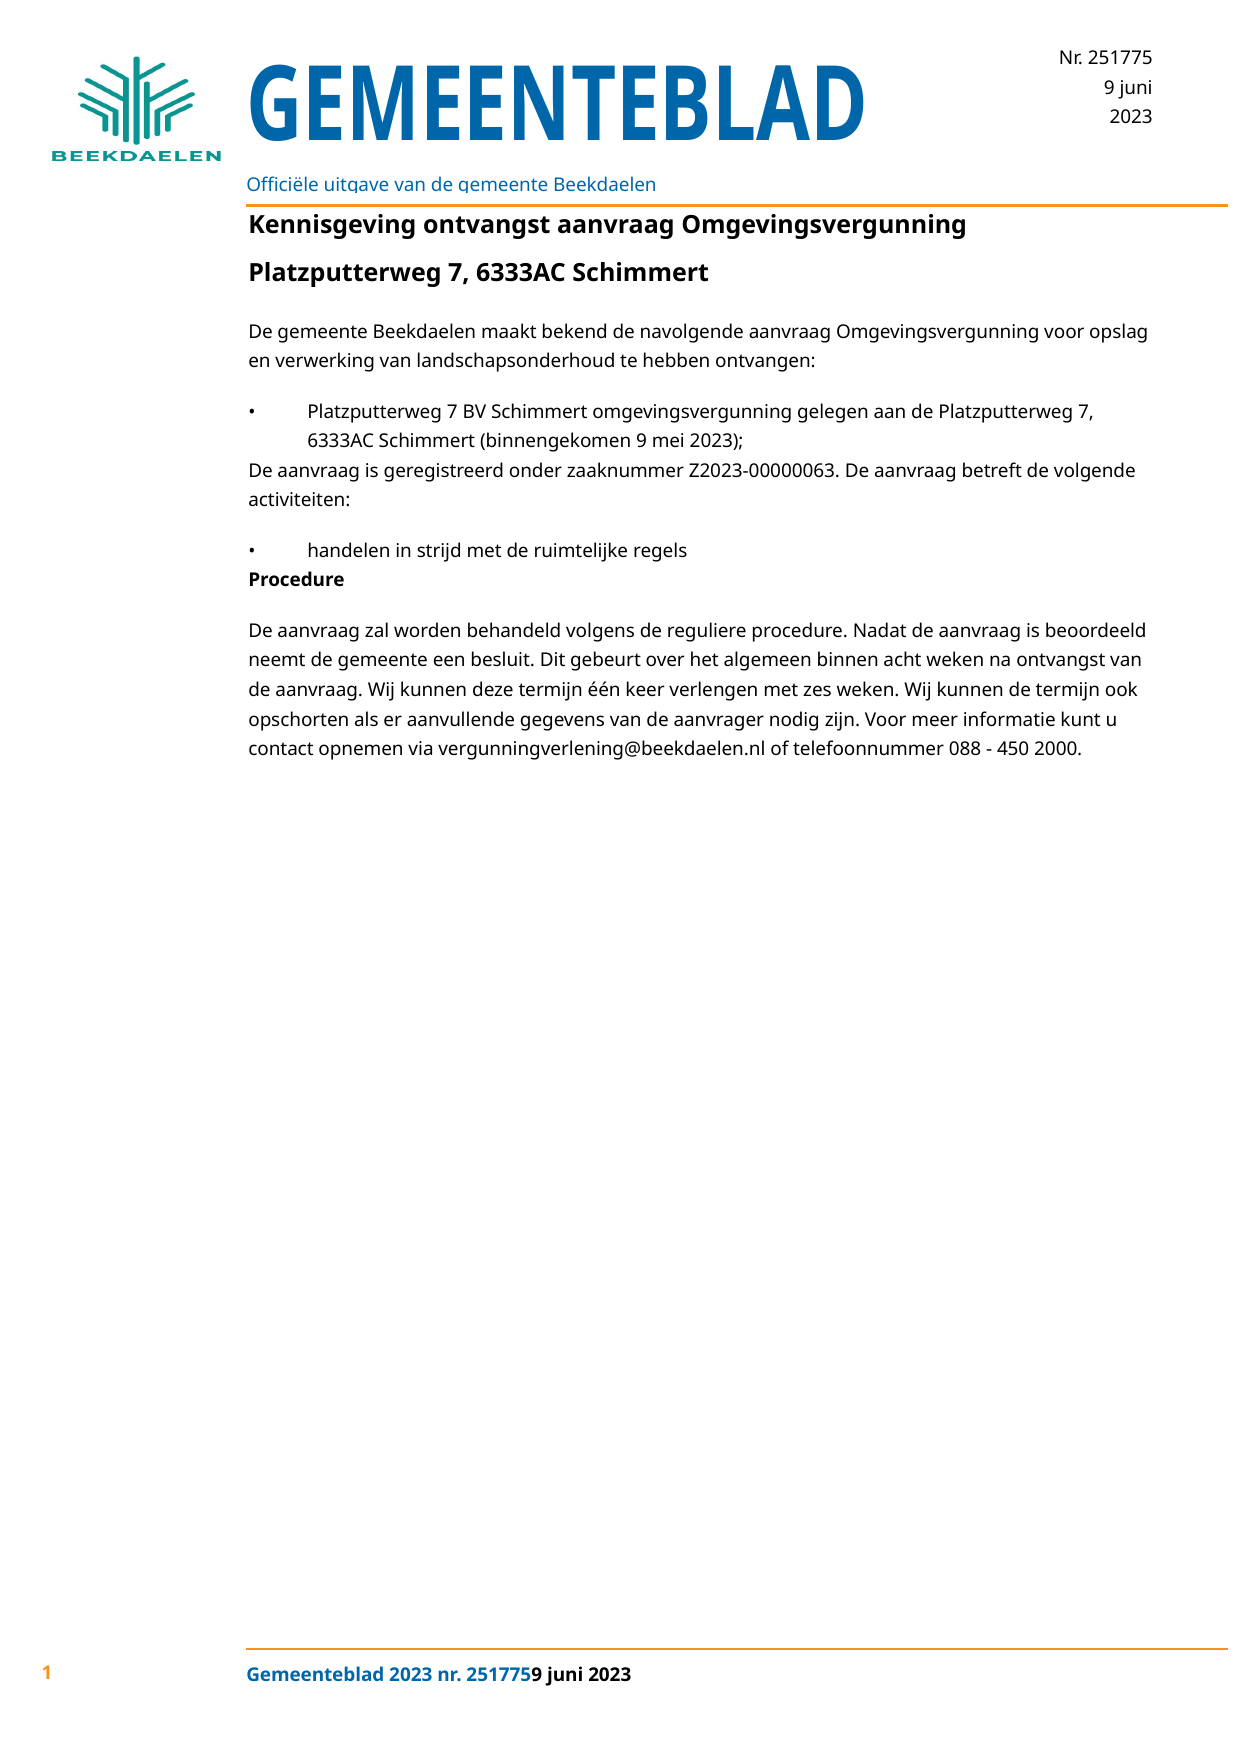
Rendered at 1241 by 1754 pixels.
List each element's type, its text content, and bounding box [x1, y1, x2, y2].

text De gemeente Beekdaelen maakt bekend de navolgende aanvraag Omgevingsvergunning voor opslag en verwerking van landschapsonderhoud te hebben ontvangen: [248, 318, 1152, 373]
list Platzputterweg 7 BV Schimmert omgevingsvergunning gelegen aan de Platzputterweg 7, 6333AC Schimmert (binnengekomen 9 mei 2023); [248, 398, 1152, 453]
text De aanvraag is geregistreerd onder zaaknummer Z2023-00000063. De aanvraag betreft de volgende activiteiten: [248, 457, 1152, 512]
list handelen in strijd met de ruimtelijke regels [248, 537, 1152, 563]
text Procedure [248, 567, 1152, 592]
text De aanvraag zal worden behandeld volgens de reguliere procedure. Nadat de aanvraag is beoordeeld neemt de gemeente een besluit. Dit gebeurt over het algemeen binnen acht weken na ontvangst van de aanvraag. Wij kunnen deze termijn één keer verlengen met zes weken. Wij kunnen de termijn ook opschorten als er aanvullende gegevens van de aanvrager nodig zijn. Voor meer informatie kunt u contact opnemen via vergunningverlening@beekdaelen.nl of telefoonnummer 088 - 450 2000. [248, 617, 1152, 761]
picture [41, 47, 231, 172]
text Kennisgeving ontvangst aanvraag Omgevingsvergunning Platzputterweg 7, 6333AC Schimmert [248, 207, 1152, 288]
